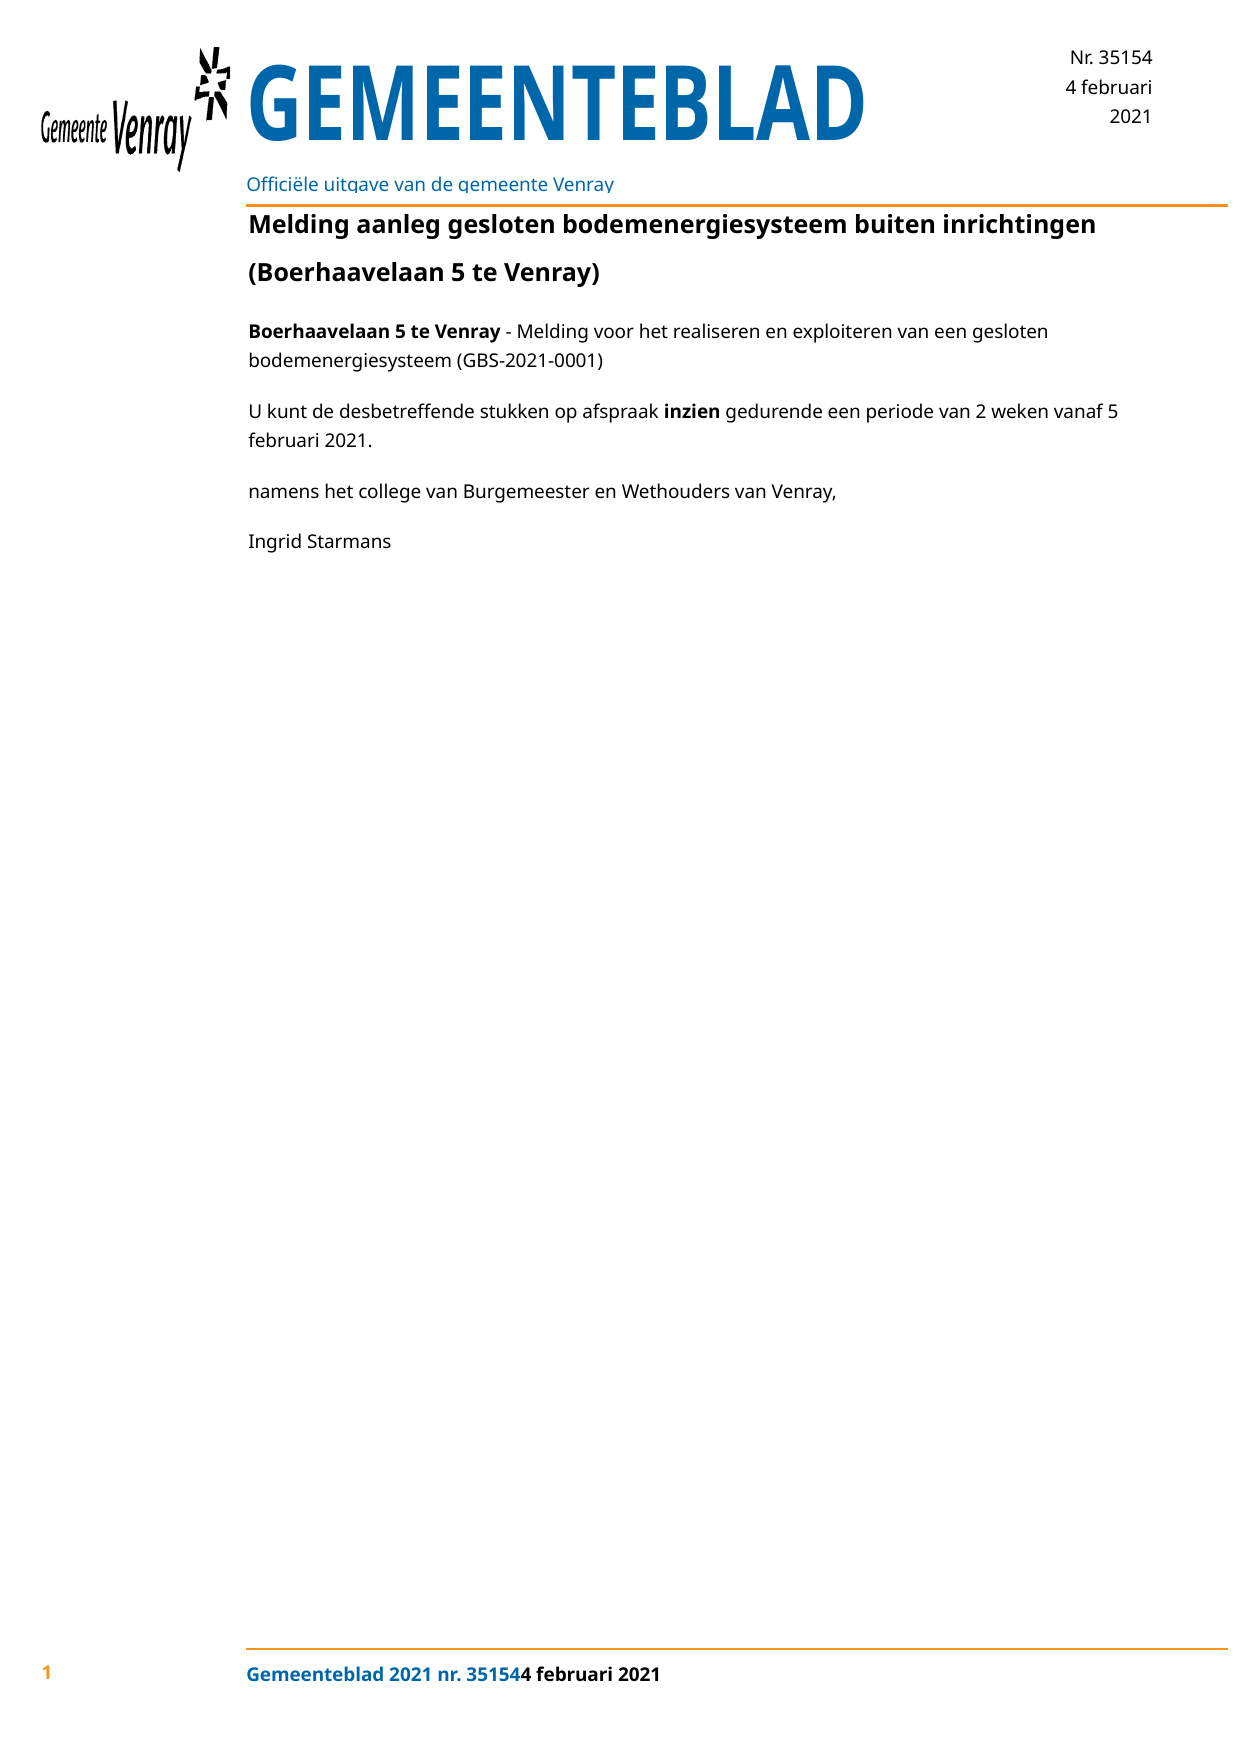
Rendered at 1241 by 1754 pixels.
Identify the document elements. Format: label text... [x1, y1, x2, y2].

text namens het college van Burgemeester en Wethouders van Venray, [248, 478, 1152, 504]
text Ingrid Starmans [248, 528, 1152, 554]
text Melding aanleg gesloten bodemenergiesysteem buiten inrichtingen (Boerhaavelaan 5 te Venray) [248, 207, 1152, 288]
text U kunt de desbetreffende stukken op afspraak inzien gedurende een periode van 2 weken vanaf 5 februari 2021. [248, 398, 1152, 453]
picture [41, 47, 231, 172]
text Boerhaavelaan 5 te Venray - Melding voor het realiseren en exploiteren van een gesloten bodemenergiesysteem (GBS-2021-0001) [248, 318, 1152, 373]
